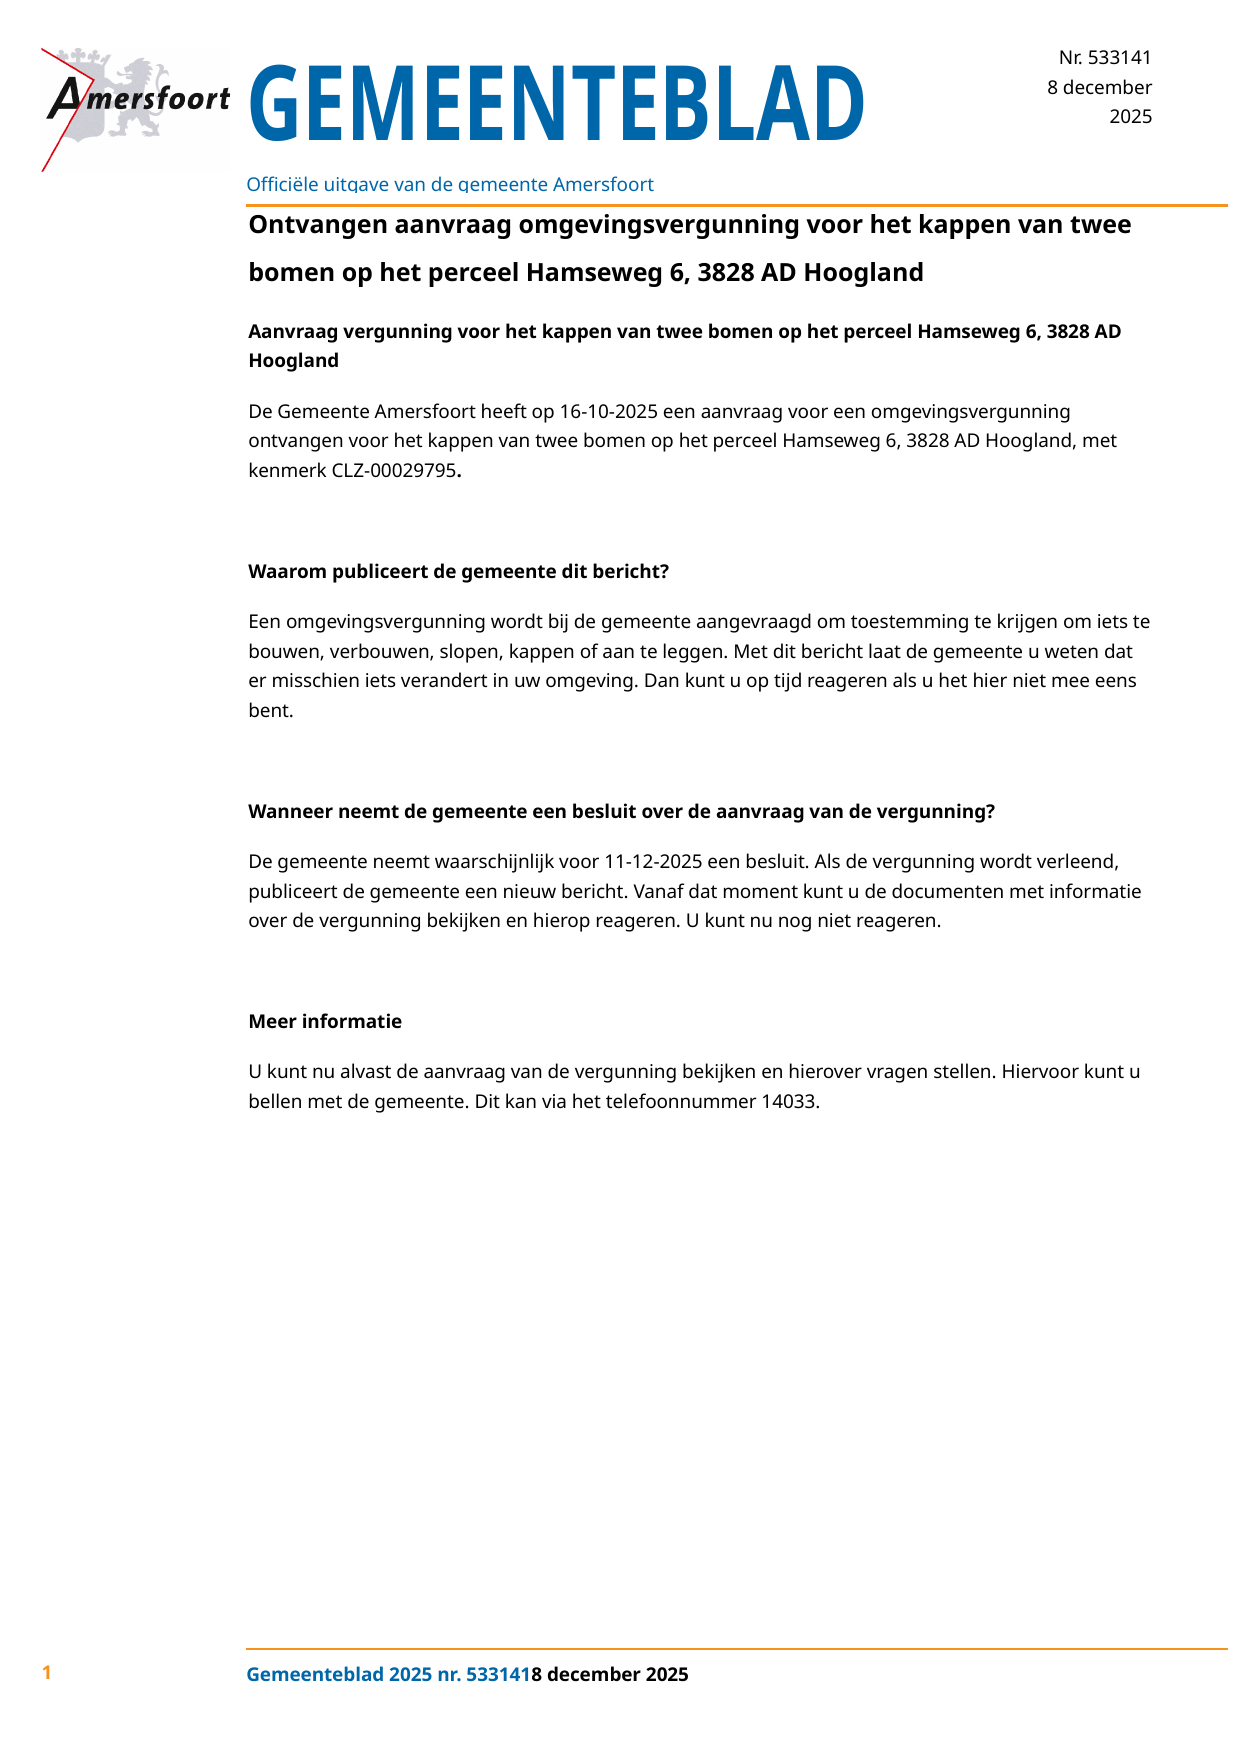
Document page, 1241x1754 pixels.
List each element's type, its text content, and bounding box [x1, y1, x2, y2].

text Aanvraag vergunning voor het kappen van twee bomen op het perceel Hamseweg 6, 3828 AD Hoogland [248, 318, 1152, 373]
text Wanneer neemt de gemeente een besluit over de aanvraag van de vergunning? [248, 798, 1152, 824]
text U kunt nu alvast de aanvraag van de vergunning bekijken en hierover vragen stellen. Hiervoor kunt u bellen met de gemeente. Dit kan via het telefoonnummer 14033. [248, 1059, 1152, 1114]
text De Gemeente Amersfoort heeft op 16-10-2025 een aanvraag voor een omgevingsvergunning ontvangen voor het kappen van twee bomen op het perceel Hamseweg 6, 3828 AD Hoogland, met kenmerk CLZ-00029795. [248, 398, 1152, 483]
text Waarom publiceert de gemeente dit bericht? [248, 558, 1152, 584]
text Een omgevingsvergunning wordt bij de gemeente aangevraagd om toestemming te krijgen om iets te bouwen, verbouwen, slopen, kappen of aan te leggen. Met dit bericht laat de gemeente u weten dat er misschien iets verandert in uw omgeving. Dan kunt u op tijd reageren als u het hier niet mee eens bent. [248, 608, 1152, 723]
text De gemeente neemt waarschijnlijk voor 11-12-2025 een besluit. Als de vergunning wordt verleend, publiceert de gemeente een nieuw bericht. Vanaf dat moment kunt u de documenten met informatie over de vergunning bekijken en hierop reageren. U kunt nu nog niet reageren. [248, 848, 1152, 933]
picture [41, 47, 231, 172]
text Meer informatie [248, 1008, 1152, 1034]
text Ontvangen aanvraag omgevingsvergunning voor het kappen van twee bomen op het perceel Hamseweg 6, 3828 AD Hoogland [248, 207, 1152, 288]
